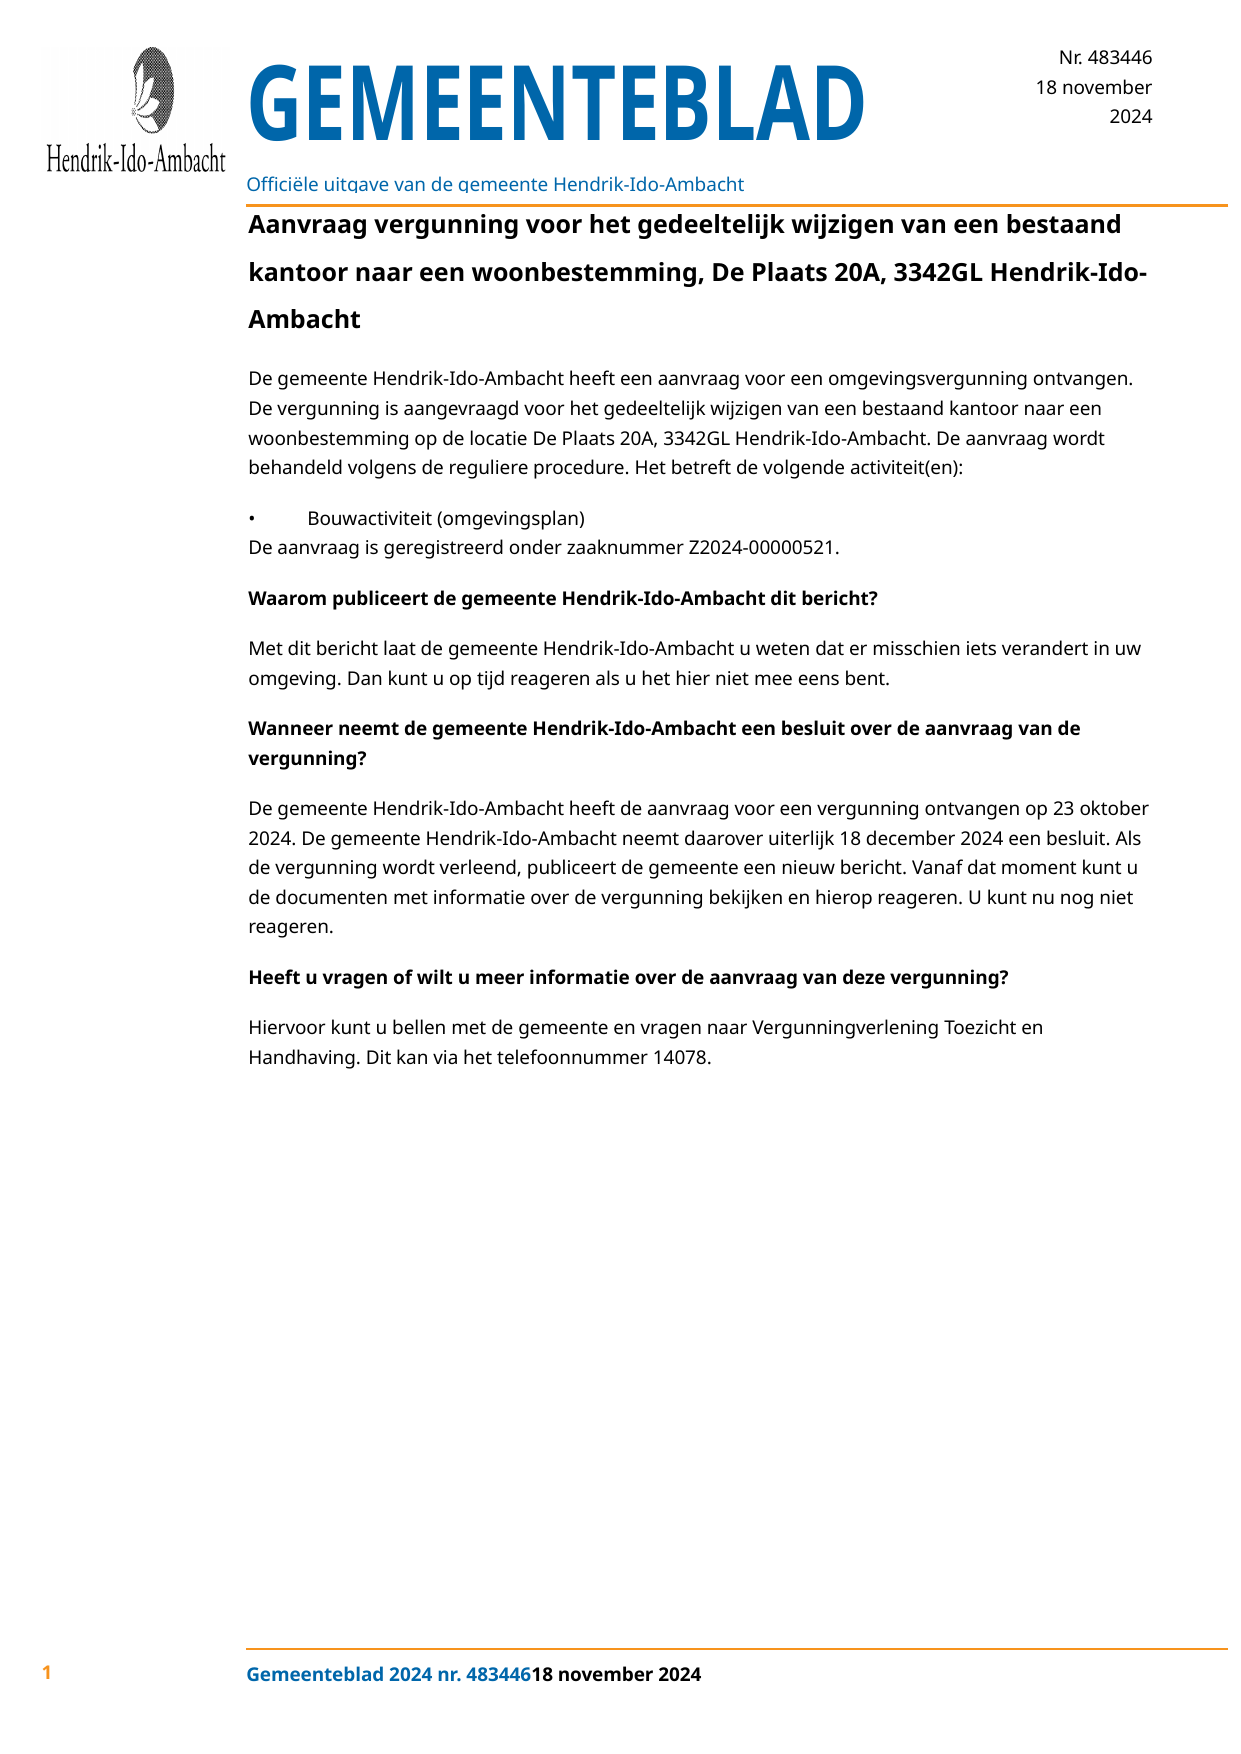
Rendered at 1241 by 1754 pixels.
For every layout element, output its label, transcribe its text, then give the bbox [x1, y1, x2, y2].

text Heeft u vragen of wilt u meer informatie over de aanvraag van deze vergunning? [248, 964, 1152, 989]
text Wanneer neemt de gemeente Hendrik-Ido-Ambacht een besluit over de aanvraag van de vergunning? [248, 715, 1152, 770]
text Aanvraag vergunning voor het gedeeltelijk wijzigen van een bestaand kantoor naar een woonbestemming, De Plaats 20A, 3342GL Hendrik-Ido-Ambacht [248, 207, 1152, 336]
text De gemeente Hendrik-Ido-Ambacht heeft een aanvraag voor een omgevingsvergunning ontvangen. De vergunning is aangevraagd voor het gedeeltelijk wijzigen van een bestaand kantoor naar een woonbestemming op de locatie De Plaats 20A, 3342GL Hendrik-Ido-Ambacht. De aanvraag wordt behandeld volgens de reguliere procedure. Het betreft de volgende activiteit(en): [248, 366, 1152, 480]
text De aanvraag is geregistreerd onder zaaknummer Z2024-00000521. [248, 534, 1152, 560]
text Hiervoor kunt u bellen met de gemeente en vragen naar Vergunningverlening Toezicht en Handhaving. Dit kan via het telefoonnummer 14078. [248, 1014, 1152, 1069]
text De gemeente Hendrik-Ido-Ambacht heeft de aanvraag voor een vergunning ontvangen op 23 oktober 2024. De gemeente Hendrik-Ido-Ambacht neemt daarover uiterlijk 18 december 2024 een besluit. Als de vergunning wordt verleend, publiceert de gemeente een nieuw bericht. Vanaf dat moment kunt u de documenten met informatie over de vergunning bekijken en hierop reageren. U kunt nu nog niet reageren. [248, 795, 1152, 939]
picture [41, 47, 231, 172]
text Met dit bericht laat de gemeente Hendrik-Ido-Ambacht u weten dat er misschien iets verandert in uw omgeving. Dan kunt u op tijd reageren als u het hier niet mee eens bent. [248, 635, 1152, 690]
text Waarom publiceert de gemeente Hendrik-Ido-Ambacht dit bericht? [248, 585, 1152, 610]
list Bouwactiviteit (omgevingsplan) [248, 505, 1152, 530]
